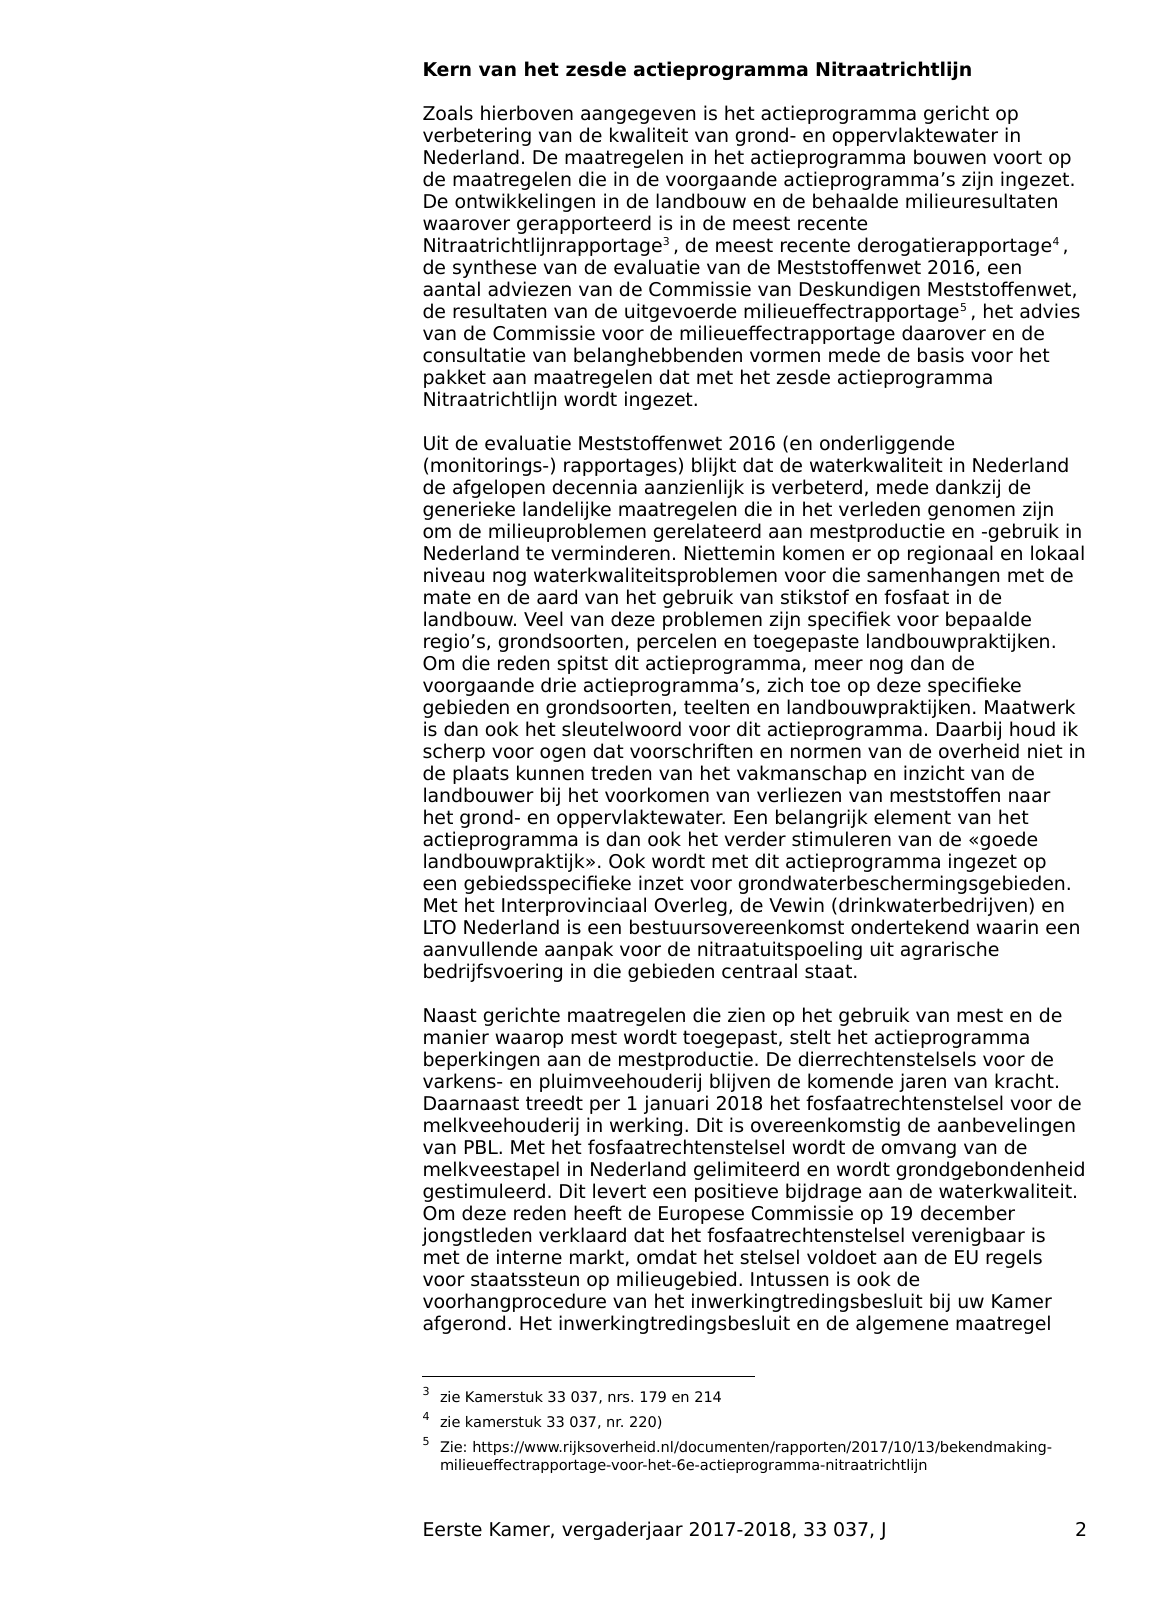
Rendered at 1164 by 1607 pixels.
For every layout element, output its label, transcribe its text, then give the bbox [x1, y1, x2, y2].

text zie kamerstuk 33 037, nr. 220) [422, 1410, 1087, 1432]
subtitle Kern van het zesde actieprogramma Nitraatrichtlijn [422, 59, 1087, 81]
text zie Kamerstuk 33 037, nrs. 179 en 214 [422, 1385, 1087, 1407]
text Zoals hierboven aangegeven is het actieprogramma gericht op verbetering van de kwaliteit van grond- en oppervlaktewater in Nederland. De maatregelen in het actieprogramma bouwen voort op de maatregelen die in de voorgaande actieprogramma’s zijn ingezet. De ontwikkelingen in de landbouw en de behaalde milieuresultaten waarover gerapporteerd is in de meest recente Nitraatrichtlijnrapportage, de meest recente derogatierapportage, de synthese van de evaluatie van de Meststoffenwet 2016, een aantal adviezen van de Commissie van Deskundigen Meststoffenwet, de resultaten van de uitgevoerde milieueffectrapportage, het advies van de Commissie voor de milieueffectrapportage daarover en de consultatie van belanghebbenden vormen mede de basis voor het pakket aan maatregelen dat met het zesde actieprogramma Nitraatrichtlijn wordt ingezet. [422, 103, 1087, 411]
text Uit de evaluatie Meststoffenwet 2016 (en onderliggende (monitorings-) rapportages) blijkt dat de waterkwaliteit in Nederland de afgelopen decennia aanzienlijk is verbeterd, mede dankzij de generieke landelijke maatregelen die in het verleden genomen zijn om de milieuproblemen gerelateerd aan mestproductie en -gebruik in Nederland te verminderen. Niettemin komen er op regionaal en lokaal niveau nog waterkwaliteitsproblemen voor die samenhangen met de mate en de aard van het gebruik van stikstof en fosfaat in de landbouw. Veel van deze problemen zijn specifiek voor bepaalde regio’s, grondsoorten, percelen en toegepaste landbouwpraktijken. Om die reden spitst dit actieprogramma, meer nog dan de voorgaande drie actieprogramma’s, zich toe op deze specifieke gebieden en grondsoorten, teelten en landbouwpraktijken. Maatwerk is dan ook het sleutelwoord voor dit actieprogramma. Daarbij houd ik scherp voor ogen dat voorschriften en normen van de overheid niet in de plaats kunnen treden van het vakmanschap en inzicht van de landbouwer bij het voorkomen van verliezen van meststoffen naar het grond- en oppervlaktewater. Een belangrijk element van het actieprogramma is dan ook het verder stimuleren van de «goede landbouwpraktijk». Ook wordt met dit actieprogramma ingezet op een gebiedsspecifieke inzet voor grondwaterbeschermingsgebieden. Met het Interprovinciaal Overleg, de Vewin (drinkwaterbedrijven) en LTO Nederland is een bestuursovereenkomst ondertekend waarin een aanvullende aanpak voor de nitraatuitspoeling uit agrarische bedrijfsvoering in die gebieden centraal staat. [422, 433, 1087, 983]
text Zie: https://www.rijksoverheid.nl/documenten/rapporten/2017/10/13/bekendmaking-milieueffectrapportage-voor-het-6e-actieprogramma-nitraatrichtlijn [422, 1435, 1087, 1474]
text Naast gerichte maatregelen die zien op het gebruik van mest en de manier waarop mest wordt toegepast, stelt het actieprogramma beperkingen aan de mestproductie. De dierrechtenstelsels voor de varkens- en pluimveehouderij blijven de komende jaren van kracht. Daarnaast treedt per 1 januari 2018 het fosfaatrechtenstelsel voor de melkveehouderij in werking. Dit is overeenkomstig de aanbevelingen van PBL. Met het fosfaatrechtenstelsel wordt de omvang van de melkveestapel in Nederland gelimiteerd en wordt grondgebondenheid gestimuleerd. Dit levert een positieve bijdrage aan de waterkwaliteit. Om deze reden heeft de Europese Commissie op 19 december jongstleden verklaard dat het fosfaatrechtenstelsel verenigbaar is met de interne markt, omdat het stelsel voldoet aan de EU regels voor staatssteun op milieugebied. Intussen is ook de voorhangprocedure van het inwerkingtredingsbesluit bij uw Kamer afgerond. Het inwerkingtredingsbesluit en de algemene maatregel [422, 1005, 1087, 1334]
